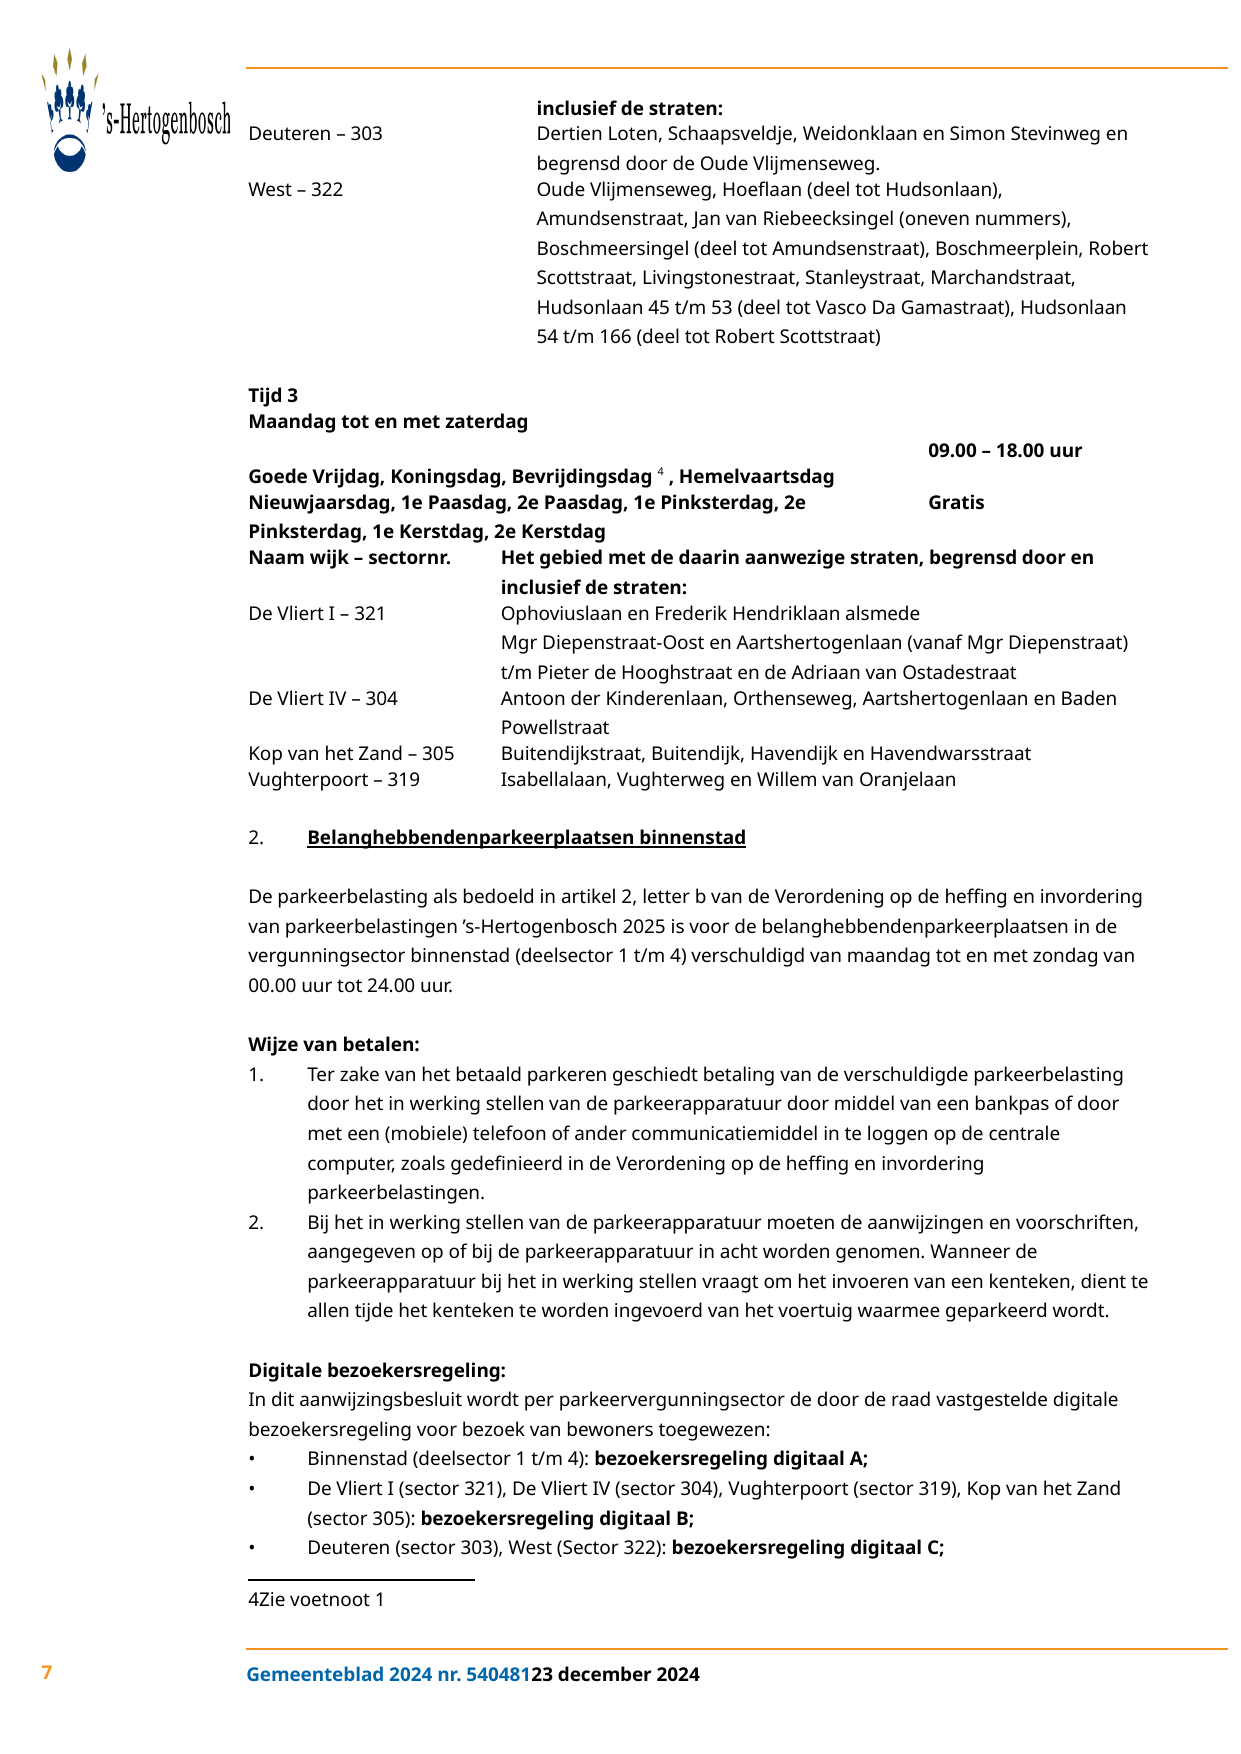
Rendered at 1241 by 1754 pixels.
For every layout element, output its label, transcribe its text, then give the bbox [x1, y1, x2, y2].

list Belanghebbendenparkeerplaatsen binnenstad [248, 824, 1152, 850]
table_cell Buitendijkstraat, Buitendijk, Havendijk en Havendwarsstraat [501, 740, 1152, 766]
picture [41, 47, 231, 172]
table_cell Deuteren – 303 [248, 121, 536, 176]
table_cell Antoon der Kinderenlaan, Orthenseweg, Aartshertogenlaan en Baden Powellstraat [501, 685, 1152, 740]
table_cell inclusief de straten: [536, 95, 1152, 121]
table_cell Dertien Loten, Schaapsveldje, Weidonklaan en Simon Stevinweg en begrensd door de Oude Vlijmenseweg. [536, 121, 1152, 176]
table_cell Maandag tot en met zaterdag [248, 408, 928, 463]
text Digitale bezoekersregeling: [248, 1357, 1152, 1382]
list Deuteren (sector 303), West (Sector 322): bezoekersregeling digitaal C; [248, 1534, 1152, 1560]
table_cell [928, 464, 1152, 489]
text Wijze van betalen: [248, 1031, 1152, 1057]
table_cell West – 322 [248, 176, 536, 349]
list Ter zake van het betaald parkeren geschiedt betaling van de verschuldigde parkeerbelasting door het in werking stellen van de parkeerapparatuur door middel van een bankpas of door met een (mobiele) telefoon of ander communicatiemiddel in te loggen op de centrale computer, zoals gedefinieerd in de Verordening op de heffing en invordering parkeerbelastingen. [248, 1061, 1152, 1205]
text De parkeerbelasting als bedoeld in artikel 2, letter b van de Verordening op de heffing en invordering van parkeerbelastingen ’s-Hertogenbosch 2025 is voor de belanghebbendenparkeerplaatsen in de vergunningsector binnenstad (deelsector 1 t/m 4) verschuldigd van maandag tot en met zondag van 00.00 uur tot 24.00 uur. [248, 883, 1152, 998]
list Binnenstad (deelsector 1 t/m 4): bezoekersregeling digitaal A; [248, 1446, 1152, 1471]
table_cell Oude Vlijmenseweg, Hoeflaan (deel tot Hudsonlaan), Amundsenstraat, Jan van Riebeecksingel (oneven nummers), Boschmeersingel (deel tot Amundsenstraat), Boschmeerplein, Robert Scottstraat, Livingstonestraat, Stanleystraat, Marchandstraat, Hudsonlaan 45 t/m 53 (deel tot Vasco Da Gamastraat), Hudsonlaan 54 t/m 166 (deel tot Robert Scottstraat) [536, 176, 1152, 349]
table_cell Naam wijk – sectornr. [248, 545, 501, 600]
table_cell Gratis [928, 489, 1152, 544]
table_cell [248, 95, 536, 121]
list De Vliert I (sector 321), De Vliert IV (sector 304), Vughterpoort (sector 319), Kop van het Zand (sector 305): bezoekersregeling digitaal B; [248, 1475, 1152, 1530]
table_cell Het gebied met de daarin aanwezige straten, begrensd door en inclusief de straten: [501, 545, 1152, 600]
table_cell De Vliert I – 321 [248, 600, 501, 685]
table_cell Nieuwjaarsdag, 1e Paasdag, 2e Paasdag, 1e Pinksterdag, 2e Pinksterdag, 1e Kerstdag, 2e Kerstdag [248, 489, 928, 544]
text In dit aanwijzingsbesluit wordt per parkeervergunningsector de door de raad vastgestelde digitale bezoekersregeling voor bezoek van bewoners toegewezen: [248, 1386, 1152, 1442]
table_cell Goede Vrijdag, Koningsdag, Bevrijdingsdag , Hemelvaartsdag [248, 464, 928, 489]
table_cell Vughterpoort – 319 [248, 766, 501, 791]
table_cell Ophoviuslaan en Frederik Hendriklaan alsmede Mgr Diepenstraat-Oost en Aartshertogenlaan (vanaf Mgr Diepenstraat) t/m Pieter de Hooghstraat en de Adriaan van Ostadestraat [501, 600, 1152, 685]
list Bij het in werking stellen van de parkeerapparatuur moeten de aanwijzingen en voorschriften, aangegeven op of bij de parkeerapparatuur in acht worden genomen. Wanneer de parkeerapparatuur bij het in werking stellen vraagt om het invoeren van een kenteken, dient te allen tijde het kenteken te worden ingevoerd van het voertuig waarmee geparkeerd wordt. [248, 1209, 1152, 1323]
table_cell De Vliert IV – 304 [248, 685, 501, 740]
table_header Tijd 3 [248, 383, 1152, 408]
table_cell 09.00 – 18.00 uur [928, 408, 1152, 463]
table_cell Isabellalaan, Vughterweg en Willem van Oranjelaan [501, 766, 1152, 791]
table_cell Kop van het Zand – 305 [248, 740, 501, 766]
